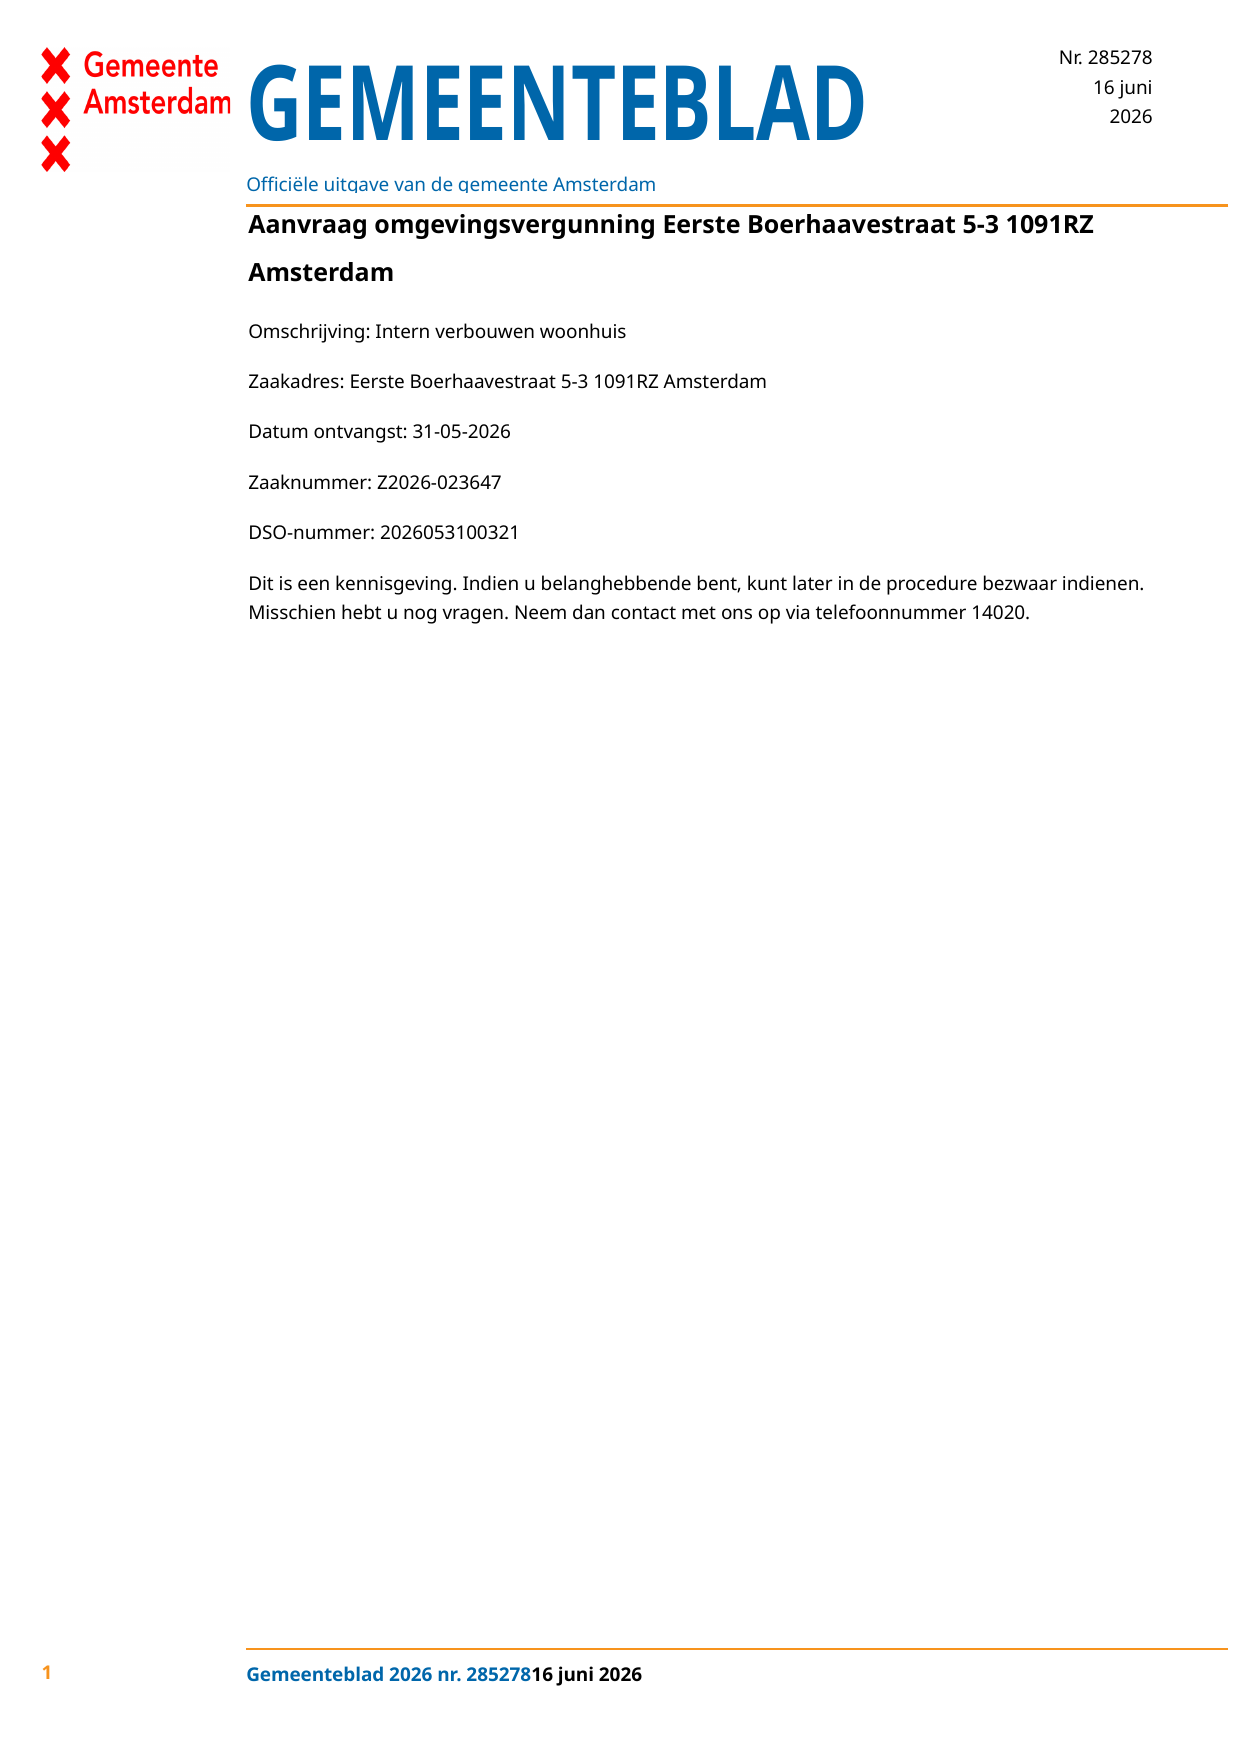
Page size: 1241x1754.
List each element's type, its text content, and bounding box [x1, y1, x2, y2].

text Dit is een kennisgeving. Indien u belanghebbende bent, kunt later in de procedure bezwaar indienen. Misschien hebt u nog vragen. Neem dan contact met ons op via telefoonnummer 14020. [248, 570, 1152, 625]
text Datum ontvangst: 31-05-2026 [248, 419, 1152, 444]
picture [41, 47, 231, 172]
text Aanvraag omgevingsvergunning Eerste Boerhaavestraat 5-3 1091RZ Amsterdam [248, 207, 1152, 288]
text Zaaknummer: Z2026-023647 [248, 469, 1152, 495]
text Zaakadres: Eerste Boerhaavestraat 5-3 1091RZ Amsterdam [248, 368, 1152, 394]
text Omschrijving: Intern verbouwen woonhuis [248, 318, 1152, 344]
text DSO-nummer: 2026053100321 [248, 519, 1152, 545]
